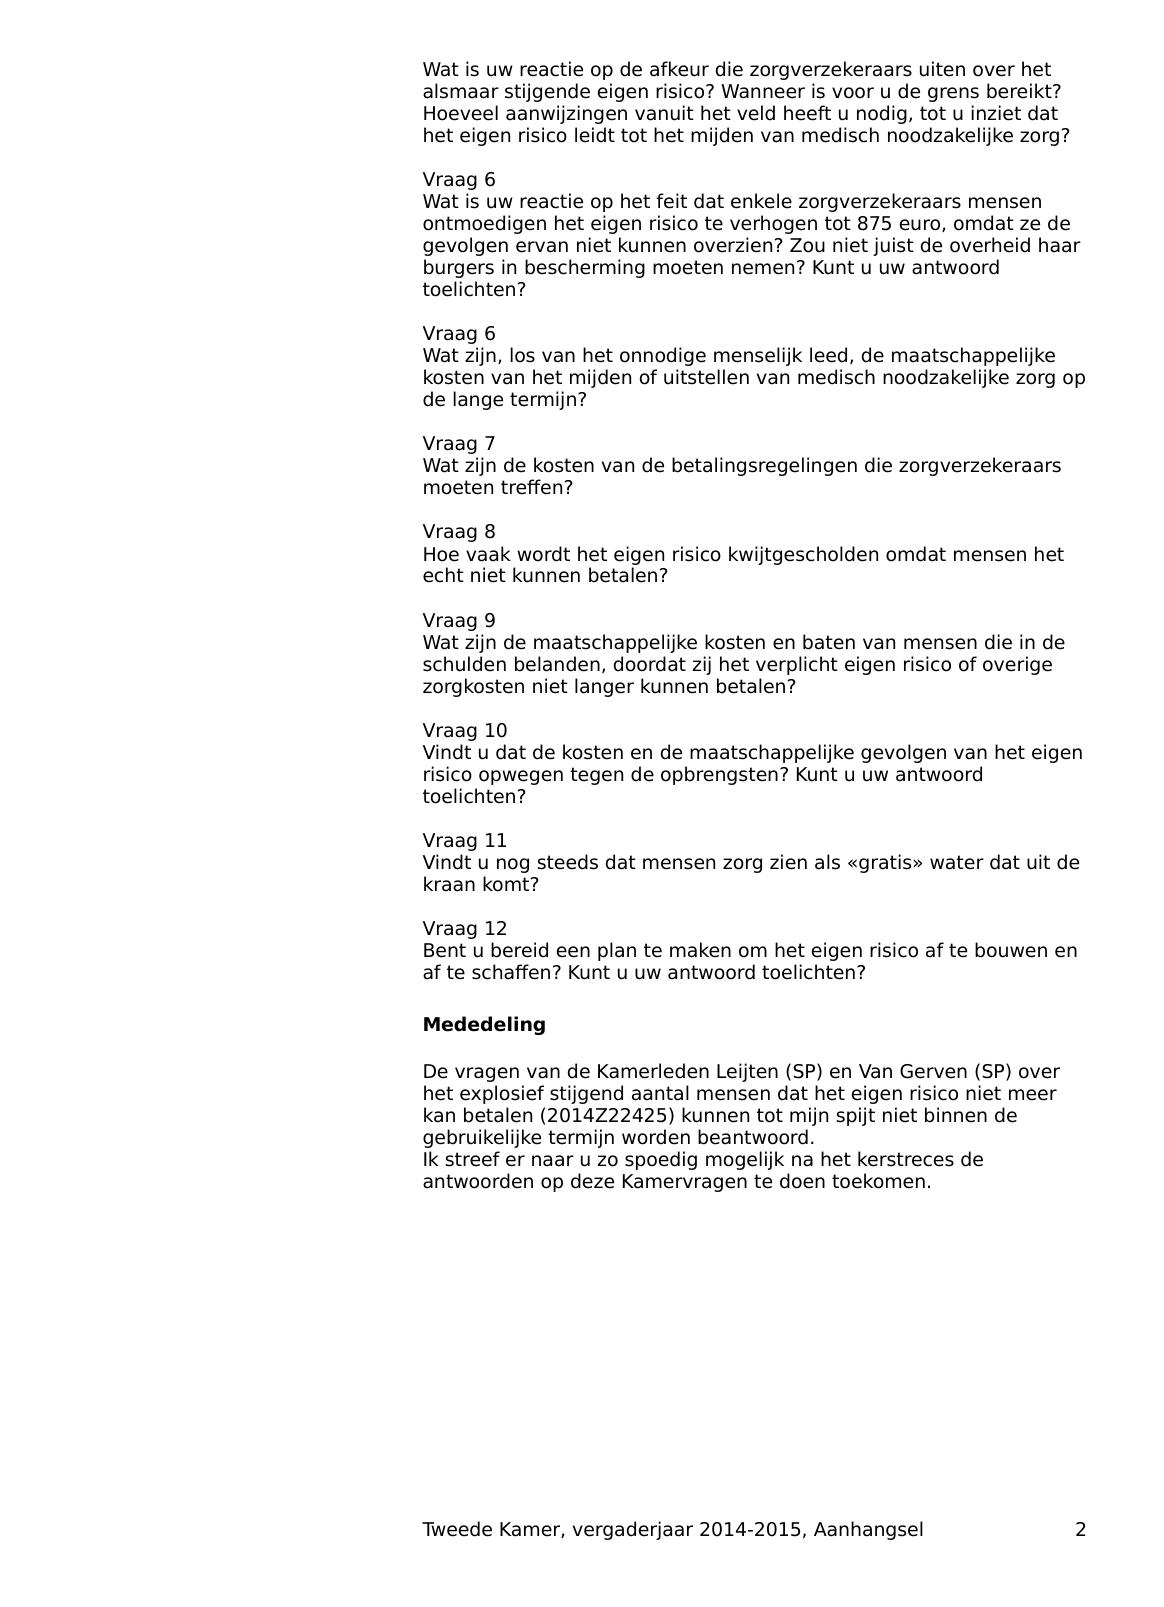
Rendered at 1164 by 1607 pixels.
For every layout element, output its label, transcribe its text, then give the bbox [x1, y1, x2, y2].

text Wat zijn de maatschappelijke kosten en baten van mensen die in de schulden belanden, doordat zij het verplicht eigen risico of overige zorgkosten niet langer kunnen betalen? [422, 632, 1087, 697]
text Vindt u nog steeds dat mensen zorg zien als «gratis» water dat uit de kraan komt? [422, 852, 1087, 896]
text Vraag 7 [422, 433, 1087, 455]
text Vindt u dat de kosten en de maatschappelijke gevolgen van het eigen risico opwegen tegen de opbrengsten? Kunt u uw antwoord toelichten? [422, 742, 1087, 808]
text Ik streef er naar u zo spoedig mogelijk na het kerstreces de antwoorden op deze Kamervragen te doen toekomen. [422, 1149, 1087, 1193]
text De vragen van de Kamerleden Leijten (SP) en Van Gerven (SP) over het explosief stijgend aantal mensen dat het eigen risico niet meer kan betalen (2014Z22425) kunnen tot mijn spijt niet binnen de gebruikelijke termijn worden beantwoord. [422, 1061, 1087, 1149]
text Wat zijn de kosten van de betalingsregelingen die zorgverzekeraars moeten treffen? [422, 455, 1087, 499]
text Vraag 11 [422, 830, 1087, 852]
text Wat is uw reactie op het feit dat enkele zorgverzekeraars mensen ontmoedigen het eigen risico te verhogen tot 875 euro, omdat ze de gevolgen ervan niet kunnen overzien? Zou niet juist de overheid haar burgers in bescherming moeten nemen? Kunt u uw antwoord toelichten? [422, 191, 1087, 301]
subtitle Mededeling [422, 1014, 1087, 1036]
text Vraag 12 [422, 918, 1087, 940]
text Wat is uw reactie op de afkeur die zorgverzekeraars uiten over het alsmaar stijgende eigen risico? Wanneer is voor u de grens bereikt? Hoeveel aanwijzingen vanuit het veld heeft u nodig, tot u inziet dat het eigen risico leidt tot het mijden van medisch noodzakelijke zorg? [422, 59, 1087, 147]
text Vraag 8 [422, 521, 1087, 543]
text Vraag 9 [422, 609, 1087, 632]
text Vraag 6 [422, 323, 1087, 345]
text Hoe vaak wordt het eigen risico kwijtgescholden omdat mensen het echt niet kunnen betalen? [422, 543, 1087, 587]
text Bent u bereid een plan te maken om het eigen risico af te bouwen en af te schaffen? Kunt u uw antwoord toelichten? [422, 940, 1087, 984]
text Vraag 6 [422, 169, 1087, 191]
text Wat zijn, los van het onnodige menselijk leed, de maatschappelijke kosten van het mijden of uitstellen van medisch noodzakelijke zorg op de lange termijn? [422, 345, 1087, 411]
text Vraag 10 [422, 720, 1087, 742]
